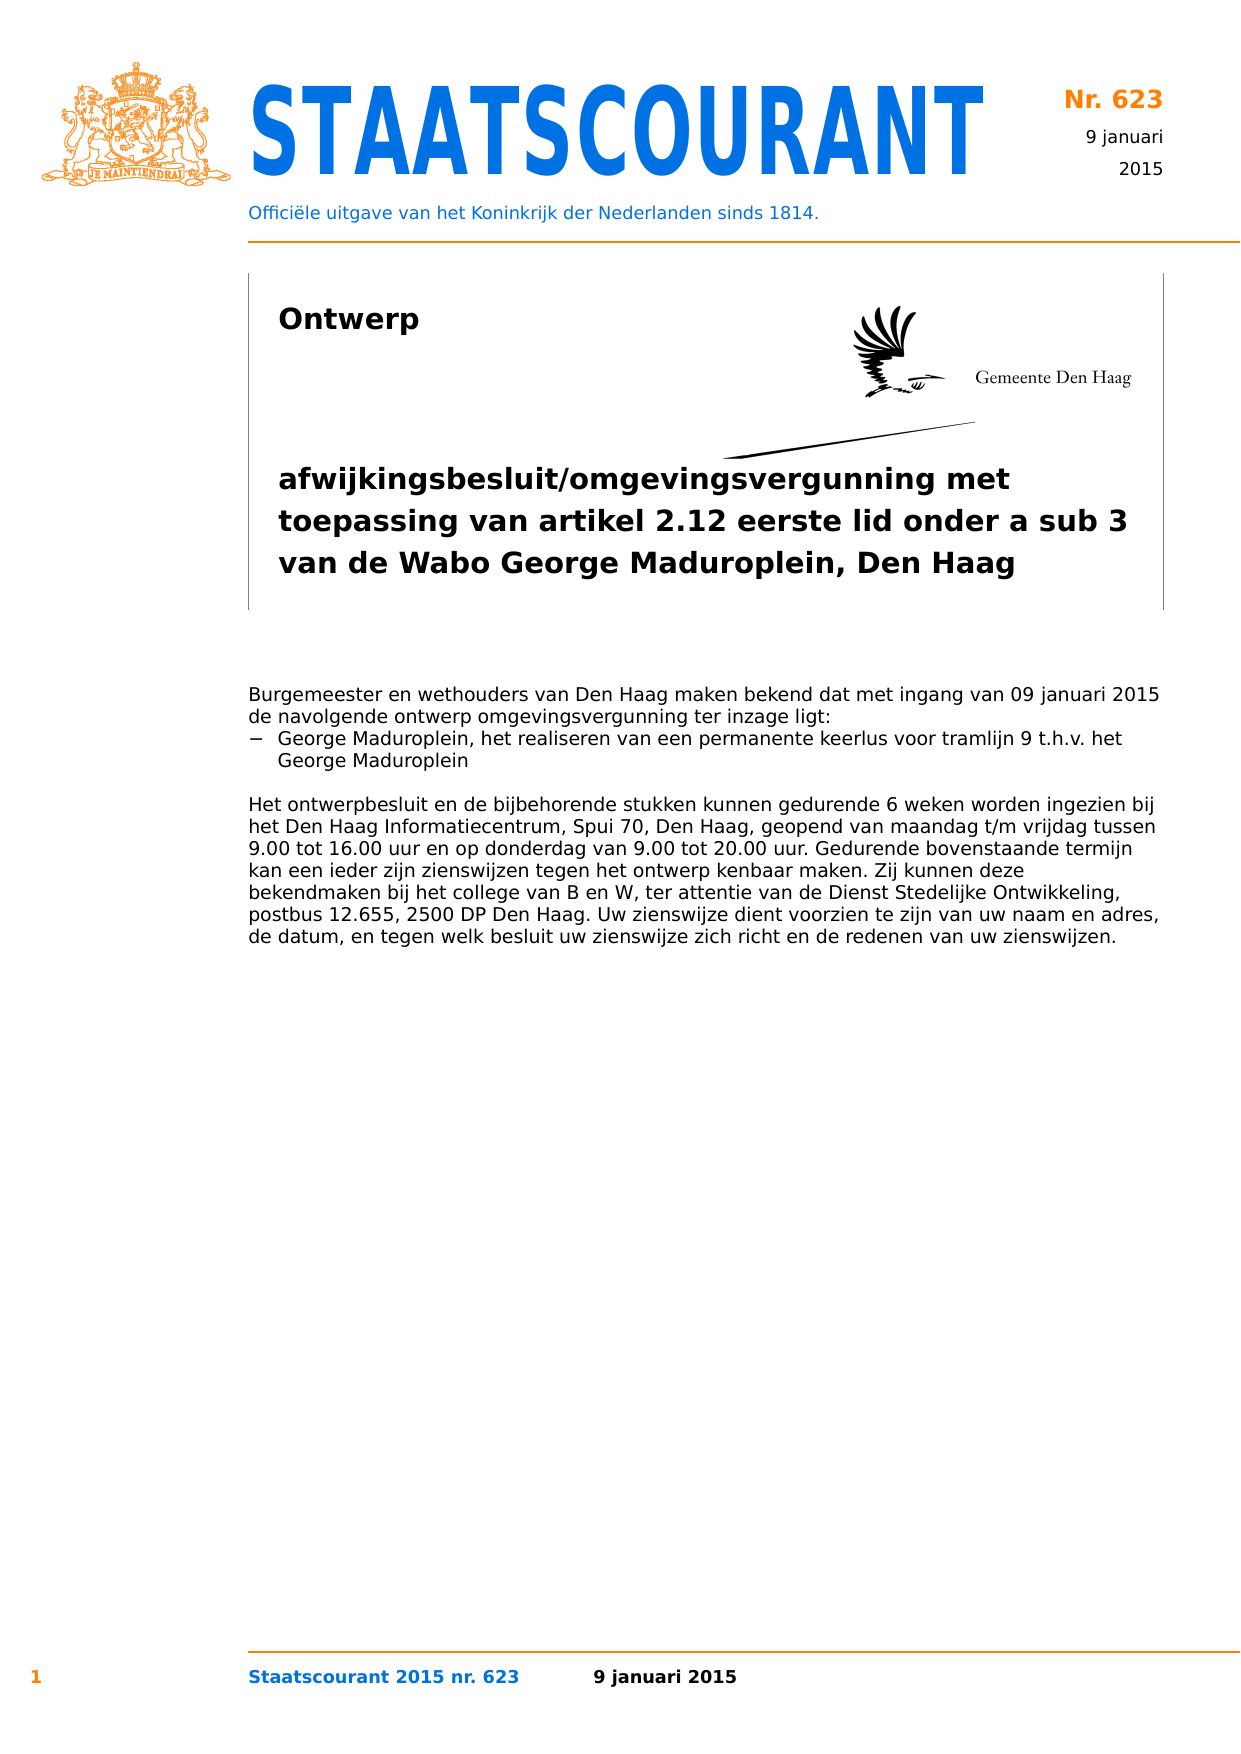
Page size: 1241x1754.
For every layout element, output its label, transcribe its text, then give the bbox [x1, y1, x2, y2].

picture [41, 62, 231, 186]
table_cell 9 januari [998, 121, 1240, 153]
subtitle Ontwerp afwijkingsbesluit/omgevingsvergunning met toepassing van artikel 2.12 eerste lid onder a sub 3 van de Wabo George Maduroplein, Den Haag [249, 273, 1163, 610]
table_cell 2015 [998, 153, 1240, 203]
table_header STAATSCOURANT [248, 62, 998, 203]
table_header Nr. 623 [998, 62, 1240, 121]
text − George Maduroplein, het realiseren van een permanente keerlus voor tramlijn 9 t.h.v. het George Maduroplein [248, 728, 1163, 772]
table_cell Officiële uitgave van het Koninkrijk der Nederlanden sinds 1814. [248, 203, 1240, 241]
picture [720, 302, 1134, 462]
text Het ontwerpbesluit en de bijbehorende stukken kunnen gedurende 6 weken worden ingezien bij het Den Haag Informatiecentrum, Spui 70, Den Haag, geopend van maandag t/m vrijdag tussen 9.00 tot 16.00 uur en op donderdag van 9.00 tot 20.00 uur. Gedurende bovenstaande termijn kan een ieder zijn zienswijzen tegen het ontwerp kenbaar maken. Zij kunnen deze bekendmaken bij het college van B en W, ter attentie van de Dienst Stedelijke Ontwikkeling, postbus 12.655, 2500 DP Den Haag. Uw zienswijze dient voorzien te zijn van uw naam en adres, de datum, en tegen welk besluit uw zienswijze zich richt en de redenen van uw zienswijzen. [248, 794, 1163, 948]
table_header [25, 62, 248, 241]
text Burgemeester en wethouders van Den Haag maken bekend dat met ingang van 09 januari 2015 de navolgende ontwerp omgevingsvergunning ter inzage ligt: [248, 684, 1163, 728]
